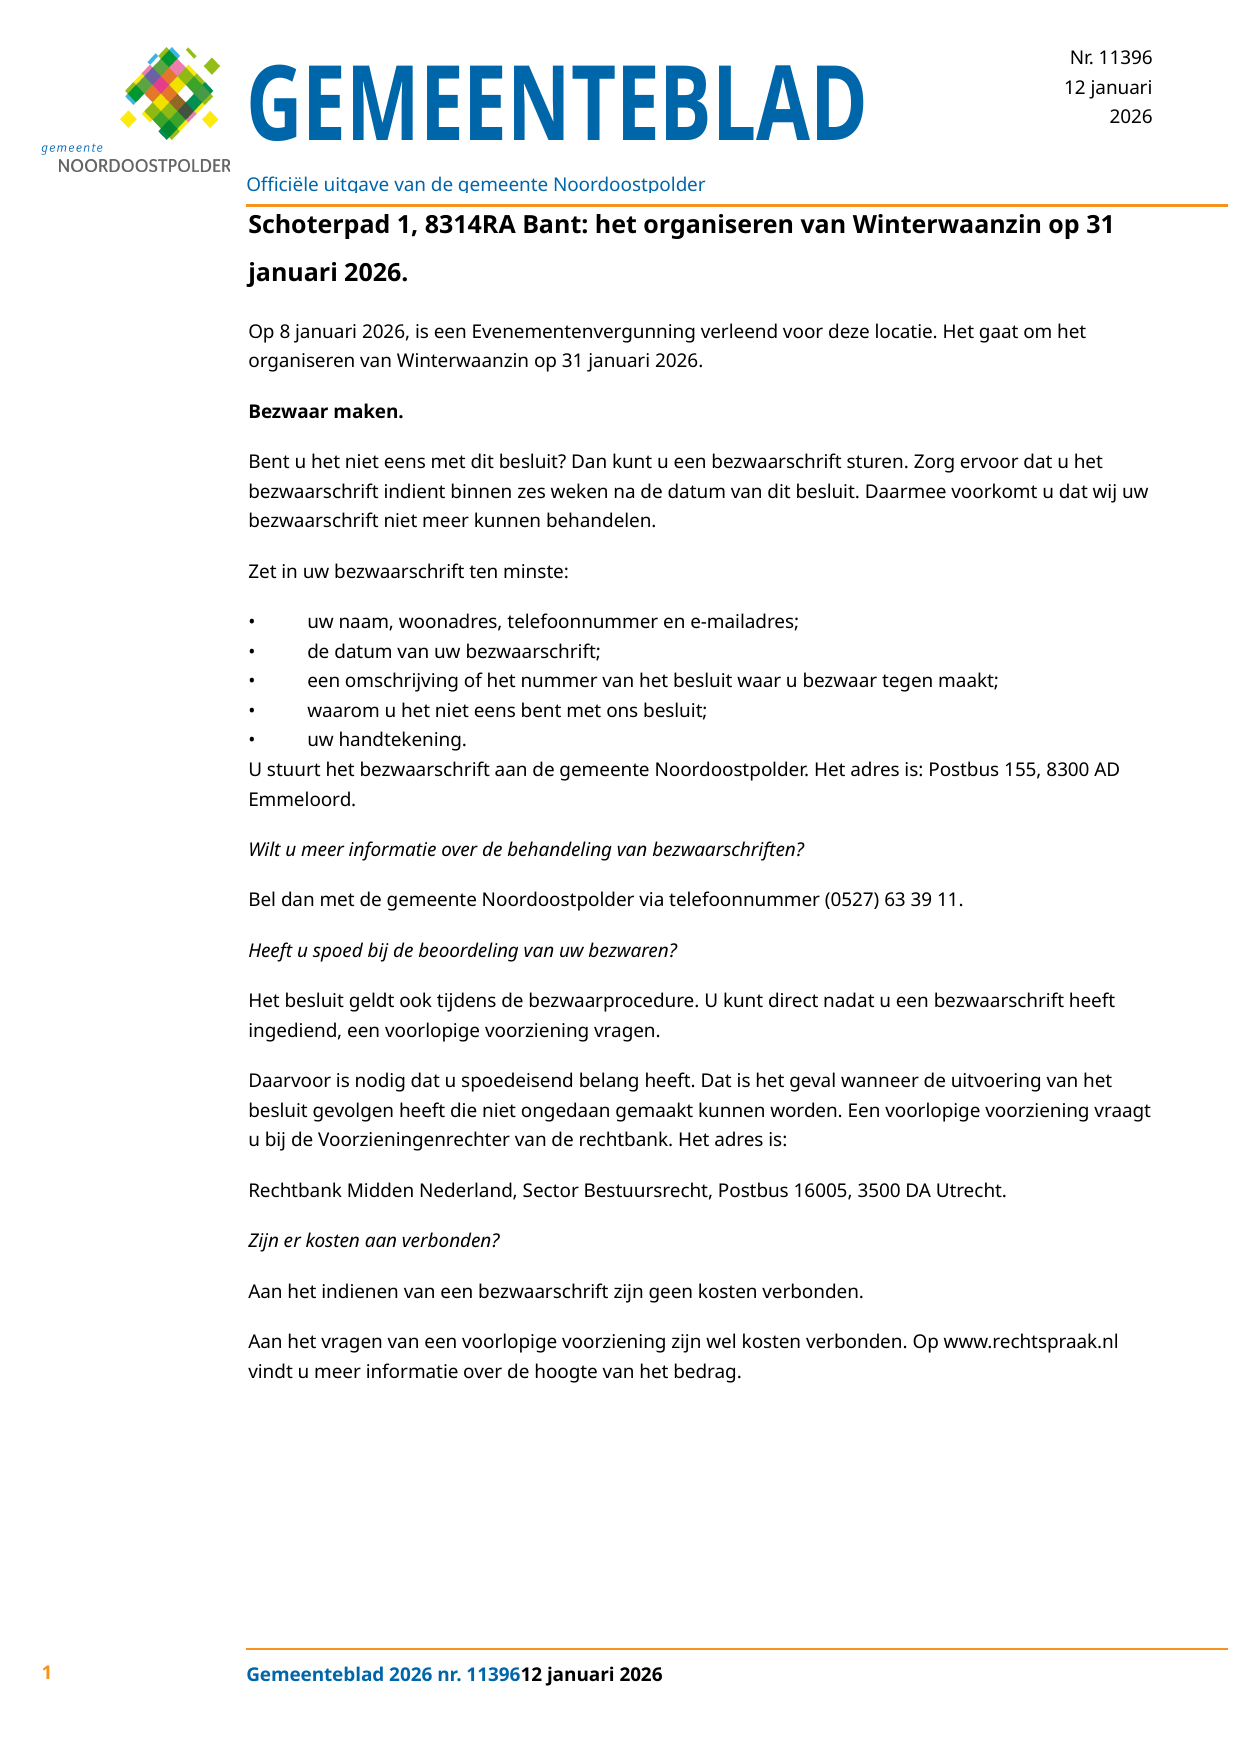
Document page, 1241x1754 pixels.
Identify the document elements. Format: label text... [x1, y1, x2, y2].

text Het besluit geldt ook tijdens de bezwaarprocedure. U kunt direct nadat u een bezwaarschrift heeft ingediend, een voorlopige voorziening vragen. [248, 987, 1152, 1043]
list waarom u het niet eens bent met ons besluit; [248, 697, 1152, 723]
picture [41, 47, 231, 172]
text Aan het vragen van een voorlopige voorziening zijn wel kosten verbonden. Op www.rechtspraak.nl vindt u meer informatie over de hoogte van het bedrag. [248, 1328, 1152, 1384]
list een omschrijving of het nummer van het besluit waar u bezwaar tegen maakt; [248, 667, 1152, 693]
text Bezwaar maken. [248, 398, 1152, 424]
text Schoterpad 1, 8314RA Bant: het organiseren van Winterwaanzin op 31 januari 2026. [248, 207, 1152, 288]
text Heeft u spoed bij de beoordeling van uw bezwaren? [248, 937, 1152, 963]
text Bel dan met de gemeente Noordoostpolder via telefoonnummer (0527) 63 39 11. [248, 887, 1152, 912]
text Zet in uw bezwaarschrift ten minste: [248, 558, 1152, 584]
text Bent u het niet eens met dit besluit? Dan kunt u een bezwaarschrift sturen. Zorg ervoor dat u het bezwaarschrift indient binnen zes weken na de datum van dit besluit. Daarmee voorkomt u dat wij uw bezwaarschrift niet meer kunnen behandelen. [248, 448, 1152, 533]
list uw naam, woonadres, telefoonnummer en e-mailadres; [248, 608, 1152, 634]
text Rechtbank Midden Nederland, Sector Bestuursrecht, Postbus 16005, 3500 DA Utrecht. [248, 1177, 1152, 1203]
text Op 8 januari 2026, is een Evenementenvergunning verleend voor deze locatie. Het gaat om het organiseren van Winterwaanzin op 31 januari 2026. [248, 318, 1152, 373]
text Aan het indienen van een bezwaarschrift zijn geen kosten verbonden. [248, 1278, 1152, 1304]
list uw handtekening. [248, 727, 1152, 752]
text Zijn er kosten aan verbonden? [248, 1227, 1152, 1253]
text Wilt u meer informatie over de behandeling van bezwaarschriften? [248, 836, 1152, 862]
text U stuurt het bezwaarschrift aan de gemeente Noordoostpolder. Het adres is: Postbus 155, 8300 AD Emmeloord. [248, 756, 1152, 812]
list de datum van uw bezwaarschrift; [248, 638, 1152, 664]
text Daarvoor is nodig dat u spoedeisend belang heeft. Dat is het geval wanneer de uitvoering van het besluit gevolgen heeft die niet ongedaan gemaakt kunnen worden. Een voorlopige voorziening vraagt u bij de Voorzieningenrechter van de rechtbank. Het adres is: [248, 1067, 1152, 1152]
